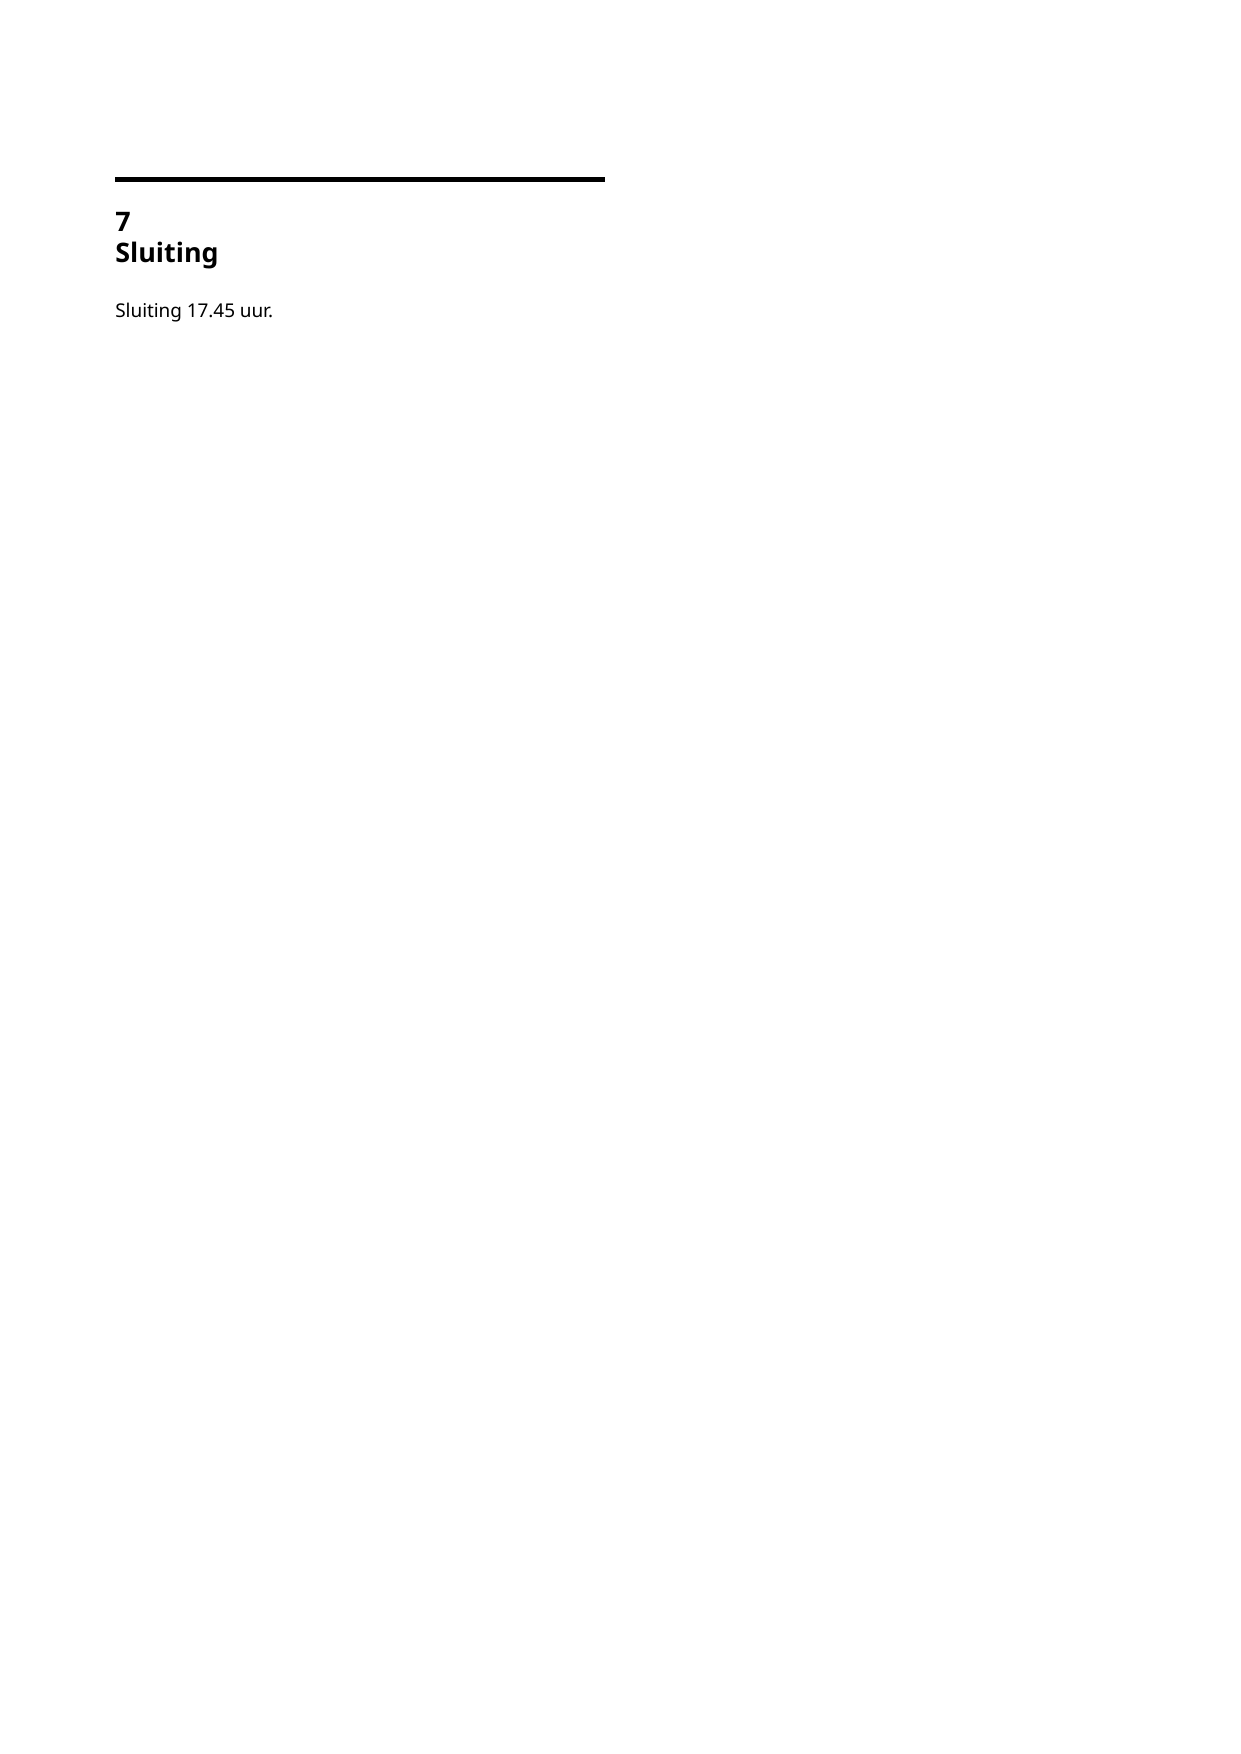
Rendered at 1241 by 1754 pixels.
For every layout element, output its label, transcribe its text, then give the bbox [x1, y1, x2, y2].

text Sluiting 17.45 uur. [115, 302, 605, 322]
text 7 [115, 203, 605, 239]
text Sluiting [115, 239, 605, 283]
